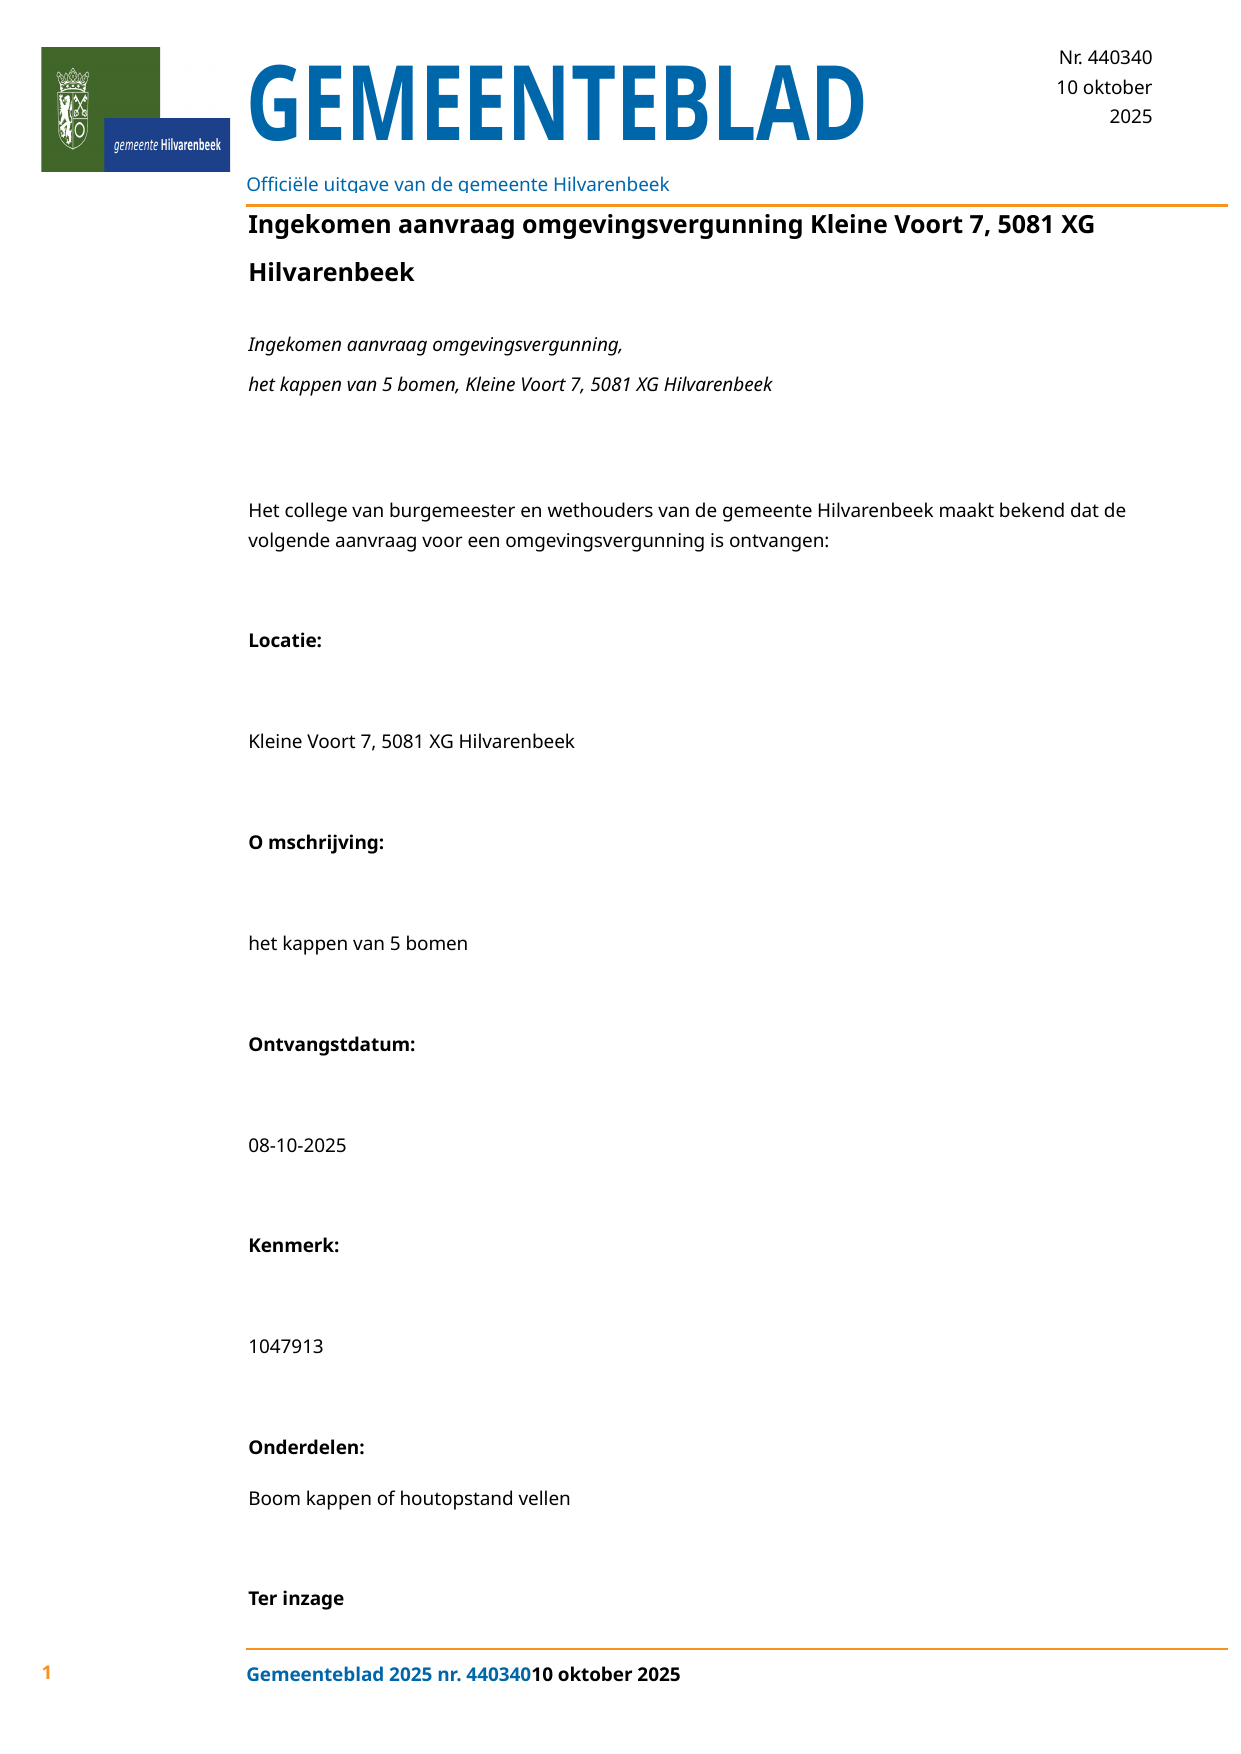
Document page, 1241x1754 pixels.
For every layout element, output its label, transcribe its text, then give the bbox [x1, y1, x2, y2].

text Onderdelen: [248, 1434, 1152, 1460]
text het kappen van 5 bomen, Kleine Voort 7, 5081 XG Hilvarenbeek [248, 371, 1152, 396]
text Het college van burgemeester en wethouders van de gemeente Hilvarenbeek maakt bekend dat de volgende aanvraag voor een omgevingsvergunning is ontvangen: [248, 497, 1152, 553]
text Ingekomen aanvraag omgevingsvergunning Kleine Voort 7, 5081 XG Hilvarenbeek [248, 207, 1152, 288]
text Ter inzage [248, 1586, 1152, 1611]
picture [41, 47, 231, 172]
text Ingekomen aanvraag omgevingsvergunning, [248, 331, 1152, 357]
text het kappen van 5 bomen [248, 930, 1152, 956]
text Kenmerk: [248, 1233, 1152, 1258]
text 08-10-2025 [248, 1132, 1152, 1158]
text Ontvangstdatum: [248, 1031, 1152, 1057]
text Locatie: [248, 628, 1152, 653]
text 1047913 [248, 1333, 1152, 1359]
text O mschrijving: [248, 829, 1152, 855]
text Kleine Voort 7, 5081 XG Hilvarenbeek [248, 728, 1152, 754]
text Boom kappen of houtopstand vellen [248, 1485, 1152, 1511]
